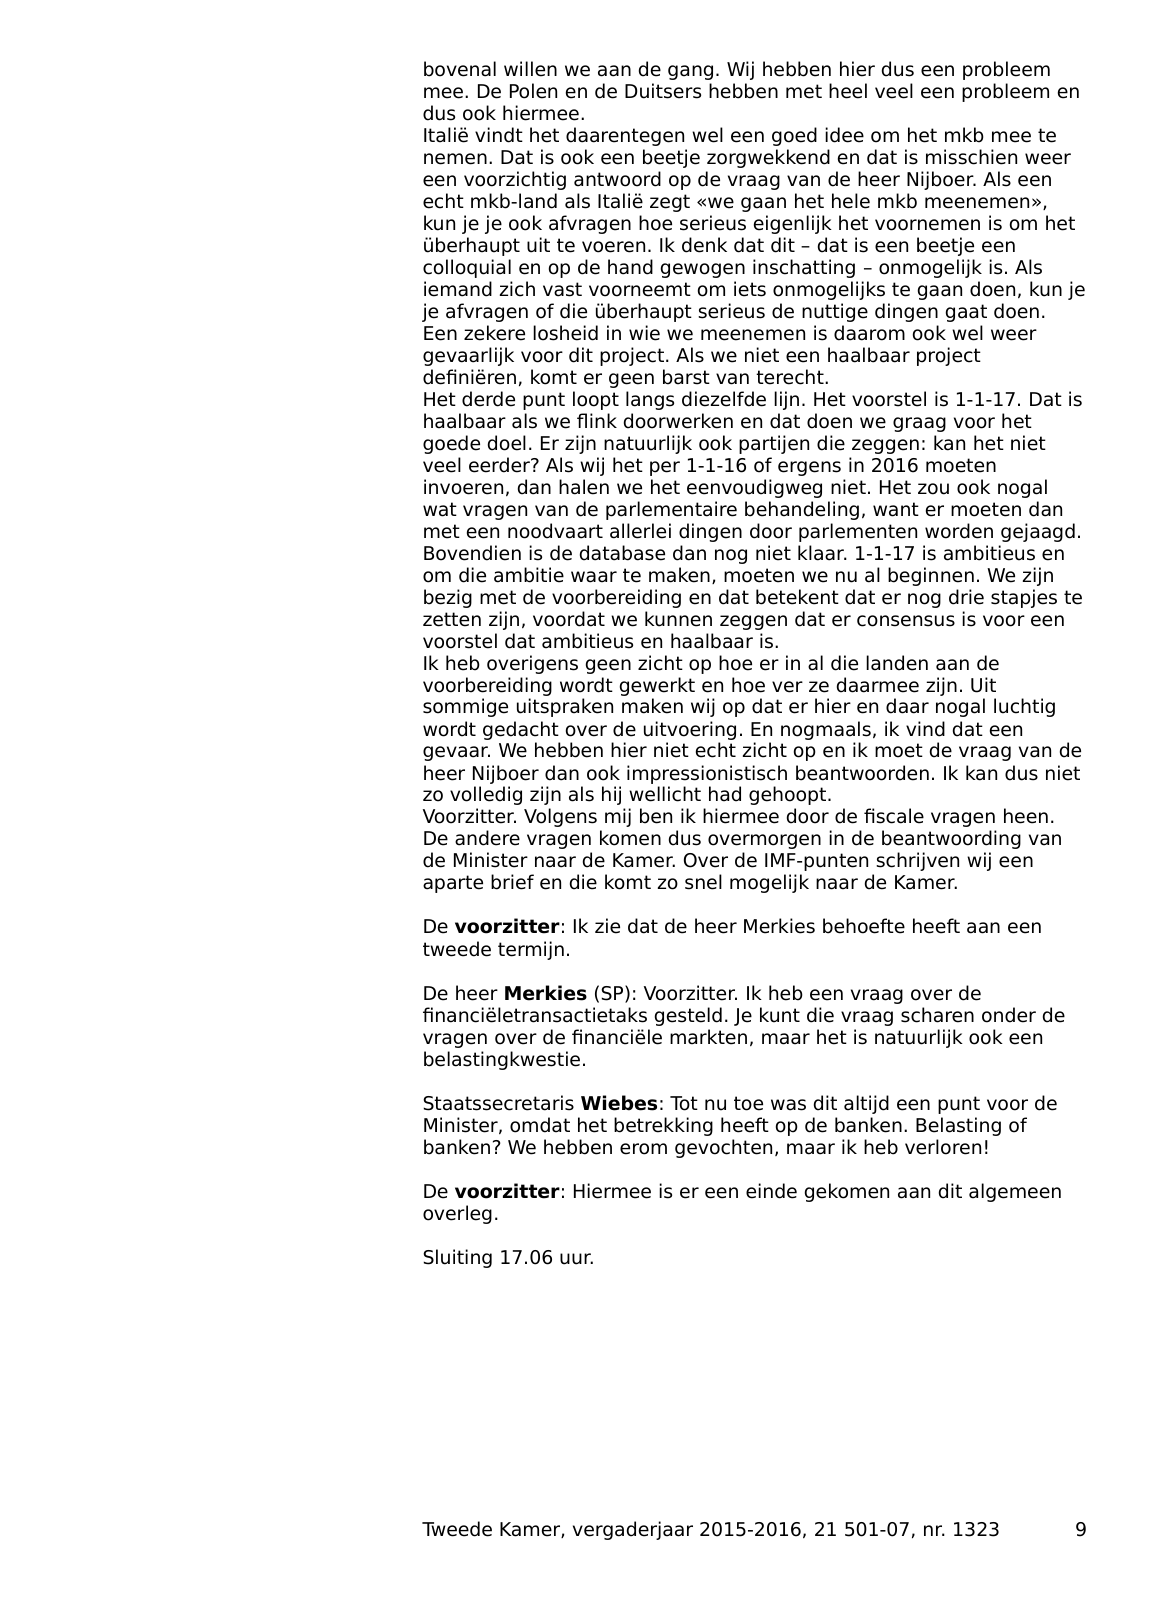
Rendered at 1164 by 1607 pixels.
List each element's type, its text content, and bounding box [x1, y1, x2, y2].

text Italië vindt het daarentegen wel een goed idee om het mkb mee te nemen. Dat is ook een beetje zorgwekkend en dat is misschien weer een voorzichtig antwoord op de vraag van de heer Nijboer. Als een echt mkb-land als Italië zegt «we gaan het hele mkb meenemen», kun je je ook afvragen hoe serieus eigenlijk het voornemen is om het überhaupt uit te voeren. Ik denk dat dit – dat is een beetje een colloquial en op de hand gewogen inschatting – onmogelijk is. Als iemand zich vast voorneemt om iets onmogelijks te gaan doen, kun je je afvragen of die überhaupt serieus de nuttige dingen gaat doen. Een zekere losheid in wie we meenemen is daarom ook wel weer gevaarlijk voor dit project. Als we niet een haalbaar project definiëren, komt er geen barst van terecht. [422, 125, 1087, 389]
text Sluiting 17.06 uur. [422, 1247, 1087, 1269]
text Staatssecretaris Wiebes: Tot nu toe was dit altijd een punt voor de Minister, omdat het betrekking heeft op de banken. Belasting of banken? We hebben erom gevochten, maar ik heb verloren! [422, 1093, 1087, 1159]
text Voorzitter. Volgens mij ben ik hiermee door de fiscale vragen heen. De andere vragen komen dus overmorgen in de beantwoording van de Minister naar de Kamer. Over de IMF-punten schrijven wij een aparte brief en die komt zo snel mogelijk naar de Kamer. [422, 806, 1087, 894]
text De voorzitter: Ik zie dat de heer Merkies behoefte heeft aan een tweede termijn. [422, 916, 1087, 960]
text De heer Merkies (SP): Voorzitter. Ik heb een vraag over de financiëletransactietaks gesteld. Je kunt die vraag scharen onder de vragen over de financiële markten, maar het is natuurlijk ook een belastingkwestie. [422, 983, 1087, 1071]
text Ik heb overigens geen zicht op hoe er in al die landen aan de voorbereiding wordt gewerkt en hoe ver ze daarmee zijn. Uit sommige uitspraken maken wij op dat er hier en daar nogal luchtig wordt gedacht over de uitvoering. En nogmaals, ik vind dat een gevaar. We hebben hier niet echt zicht op en ik moet de vraag van de heer Nijboer dan ook impressionistisch beantwoorden. Ik kan dus niet zo volledig zijn als hij wellicht had gehoopt. [422, 652, 1087, 806]
text bovenal willen we aan de gang. Wij hebben hier dus een probleem mee. De Polen en de Duitsers hebben met heel veel een probleem en dus ook hiermee. [422, 59, 1087, 125]
text De voorzitter: Hiermee is er een einde gekomen aan dit algemeen overleg. [422, 1181, 1087, 1225]
text Het derde punt loopt langs diezelfde lijn. Het voorstel is 1-1-17. Dat is haalbaar als we flink doorwerken en dat doen we graag voor het goede doel. Er zijn natuurlijk ook partijen die zeggen: kan het niet veel eerder? Als wij het per 1-1-16 of ergens in 2016 moeten invoeren, dan halen we het eenvoudigweg niet. Het zou ook nogal wat vragen van de parlementaire behandeling, want er moeten dan met een noodvaart allerlei dingen door parlementen worden gejaagd. Bovendien is de database dan nog niet klaar. 1-1-17 is ambitieus en om die ambitie waar te maken, moeten we nu al beginnen. We zijn bezig met de voorbereiding en dat betekent dat er nog drie stapjes te zetten zijn, voordat we kunnen zeggen dat er consensus is voor een voorstel dat ambitieus en haalbaar is. [422, 389, 1087, 652]
